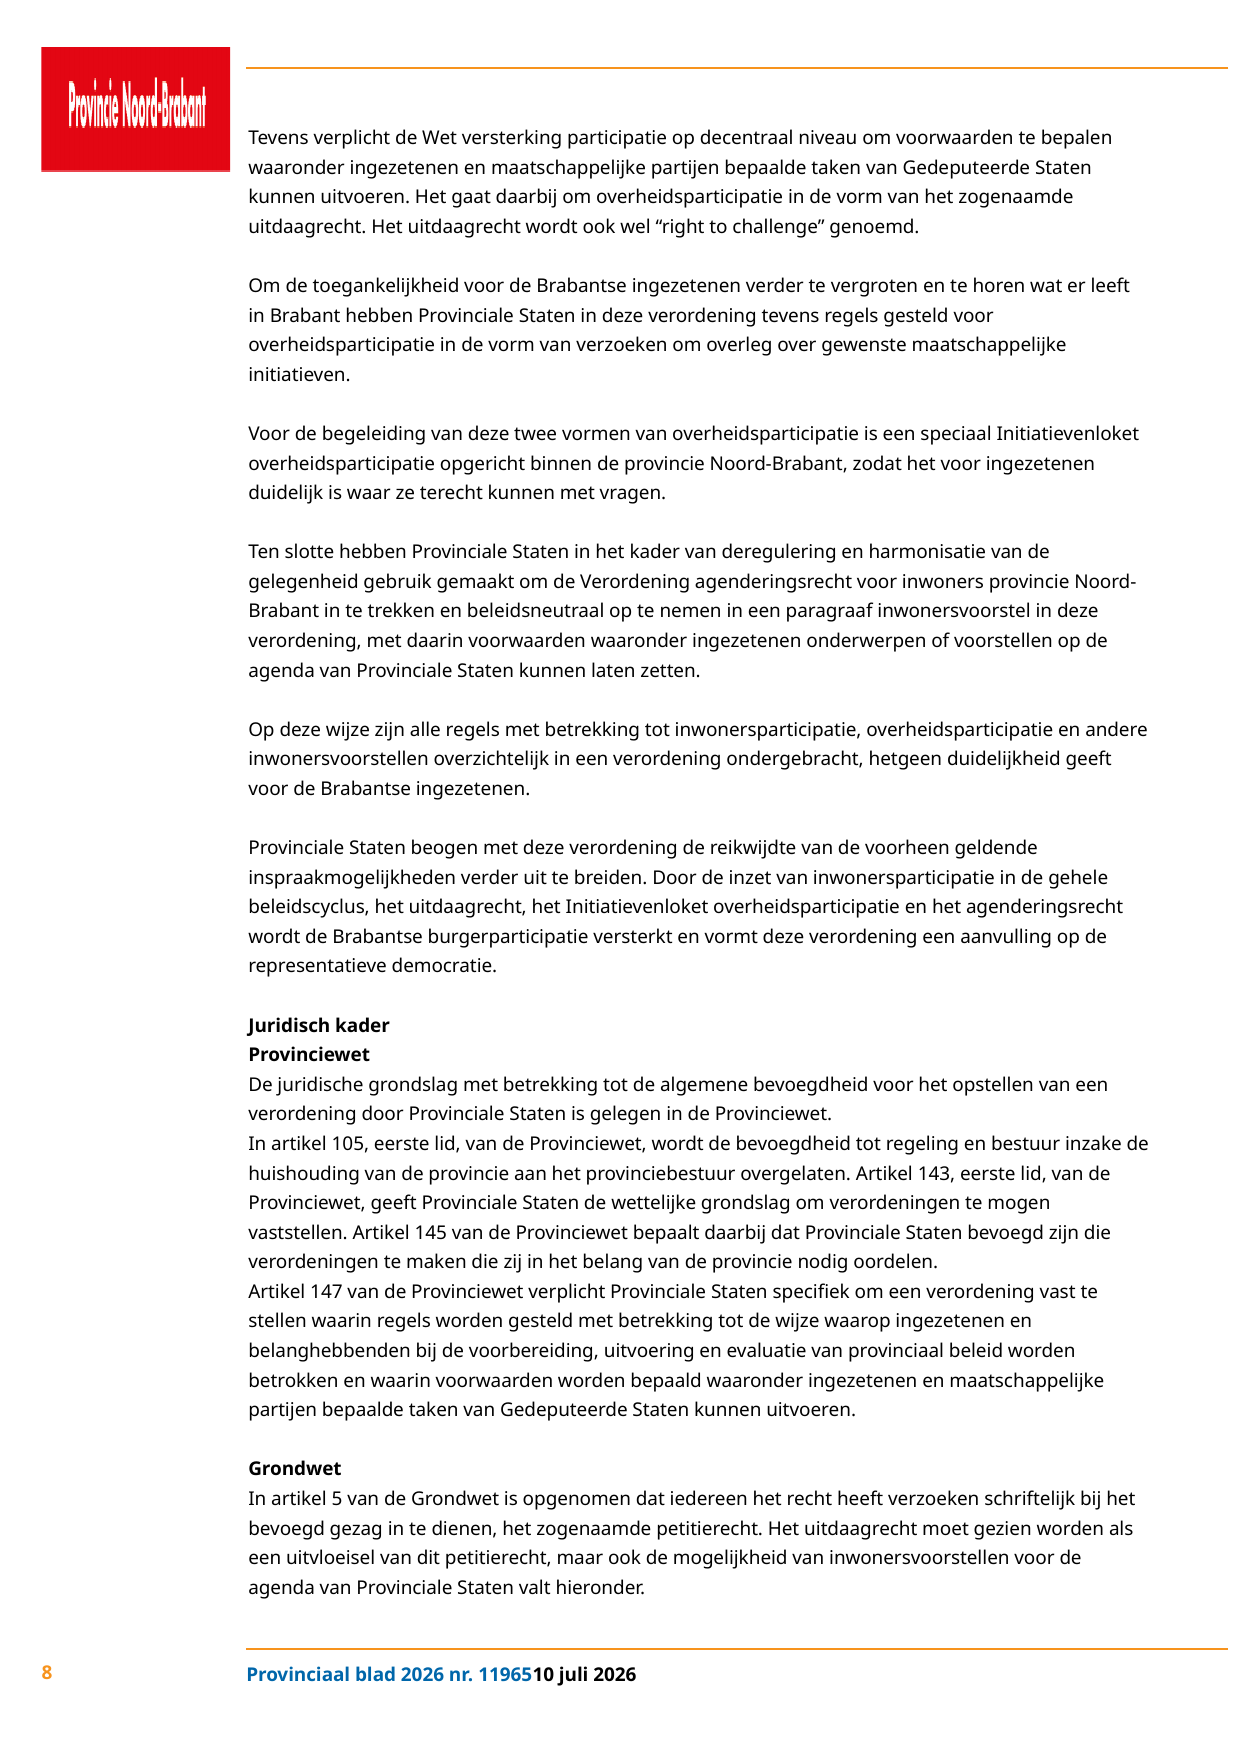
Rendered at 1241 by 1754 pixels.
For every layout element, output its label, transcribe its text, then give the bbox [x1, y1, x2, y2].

text Provinciewet [248, 1041, 1152, 1067]
text Provinciale Staten beogen met deze verordening de reikwijdte van de voorheen geldende inspraakmogelijkheden verder uit te breiden. Door de inzet van inwonersparticipatie in de gehele beleidscyclus, het uitdaagrecht, het Initiatievenloket overheidsparticipatie en het agenderingsrecht wordt de Brabantse burgerparticipatie versterkt en vormt deze verordening een aanvulling op de representatieve democratie. [248, 834, 1152, 978]
text Grondwet [248, 1456, 1152, 1481]
text Juridisch kader [248, 1012, 1152, 1038]
text In artikel 5 van de Grondwet is opgenomen dat iedereen het recht heeft verzoeken schriftelijk bij het bevoegd gezag in te dienen, het zogenaamde petitierecht. Het uitdaagrecht moet gezien worden als een uitvloeisel van dit petitierecht, maar ook de mogelijkheid van inwonersvoorstellen voor de agenda van Provinciale Staten valt hieronder. [248, 1485, 1152, 1600]
text Om de toegankelijkheid voor de Brabantse ingezetenen verder te vergroten en te horen wat er leeft in Brabant hebben Provinciale Staten in deze verordening tevens regels gesteld voor overheidsparticipatie in de vorm van verzoeken om overleg over gewenste maatschappelijke initiatieven. [248, 272, 1152, 387]
text Provinciewet, geeft Provinciale Staten de wettelijke grondslag om verordeningen te mogen vaststellen. Artikel 145 van de Provinciewet bepaalt daarbij dat Provinciale Staten bevoegd zijn die verordeningen te maken die zij in het belang van de provincie nodig oordelen. [248, 1189, 1152, 1274]
text De juridische grondslag met betrekking tot de algemene bevoegdheid voor het opstellen van een verordening door Provinciale Staten is gelegen in de Provinciewet. [248, 1071, 1152, 1126]
picture [41, 47, 231, 172]
text Artikel 147 van de Provinciewet verplicht Provinciale Staten specifiek om een verordening vast te stellen waarin regels worden gesteld met betrekking tot de wijze waarop ingezetenen en belanghebbenden bij de voorbereiding, uitvoering en evaluatie van provinciaal beleid worden betrokken en waarin voorwaarden worden bepaald waaronder ingezetenen en maatschappelijke partijen bepaalde taken van Gedeputeerde Staten kunnen uitvoeren. [248, 1278, 1152, 1422]
text In artikel 105, eerste lid, van de Provinciewet, wordt de bevoegdheid tot regeling en bestuur inzake de huishouding van de provincie aan het provinciebestuur overgelaten. Artikel 143, eerste lid, van de [248, 1130, 1152, 1186]
text Voor de begeleiding van deze twee vormen van overheidsparticipatie is een speciaal Initiatievenloket overheidsparticipatie opgericht binnen de provincie Noord-Brabant, zodat het voor ingezetenen duidelijk is waar ze terecht kunnen met vragen. [248, 420, 1152, 505]
text Op deze wijze zijn alle regels met betrekking tot inwonersparticipatie, overheidsparticipatie en andere inwonersvoorstellen overzichtelijk in een verordening ondergebracht, hetgeen duidelijkheid geeft voor de Brabantse ingezetenen. [248, 716, 1152, 801]
text Tevens verplicht de Wet versterking participatie op decentraal niveau om voorwaarden te bepalen waaronder ingezetenen en maatschappelijke partijen bepaalde taken van Gedeputeerde Staten kunnen uitvoeren. Het gaat daarbij om overheidsparticipatie in de vorm van het zogenaamde uitdaagrecht. Het uitdaagrecht wordt ook wel “right to challenge” genoemd. [248, 124, 1152, 239]
text Ten slotte hebben Provinciale Staten in het kader van deregulering en harmonisatie van de gelegenheid gebruik gemaakt om de Verordening agenderingsrecht voor inwoners provincie Noord-Brabant in te trekken en beleidsneutraal op te nemen in een paragraaf inwonersvoorstel in deze verordening, met daarin voorwaarden waaronder ingezetenen onderwerpen of voorstellen op de agenda van Provinciale Staten kunnen laten zetten. [248, 538, 1152, 683]
